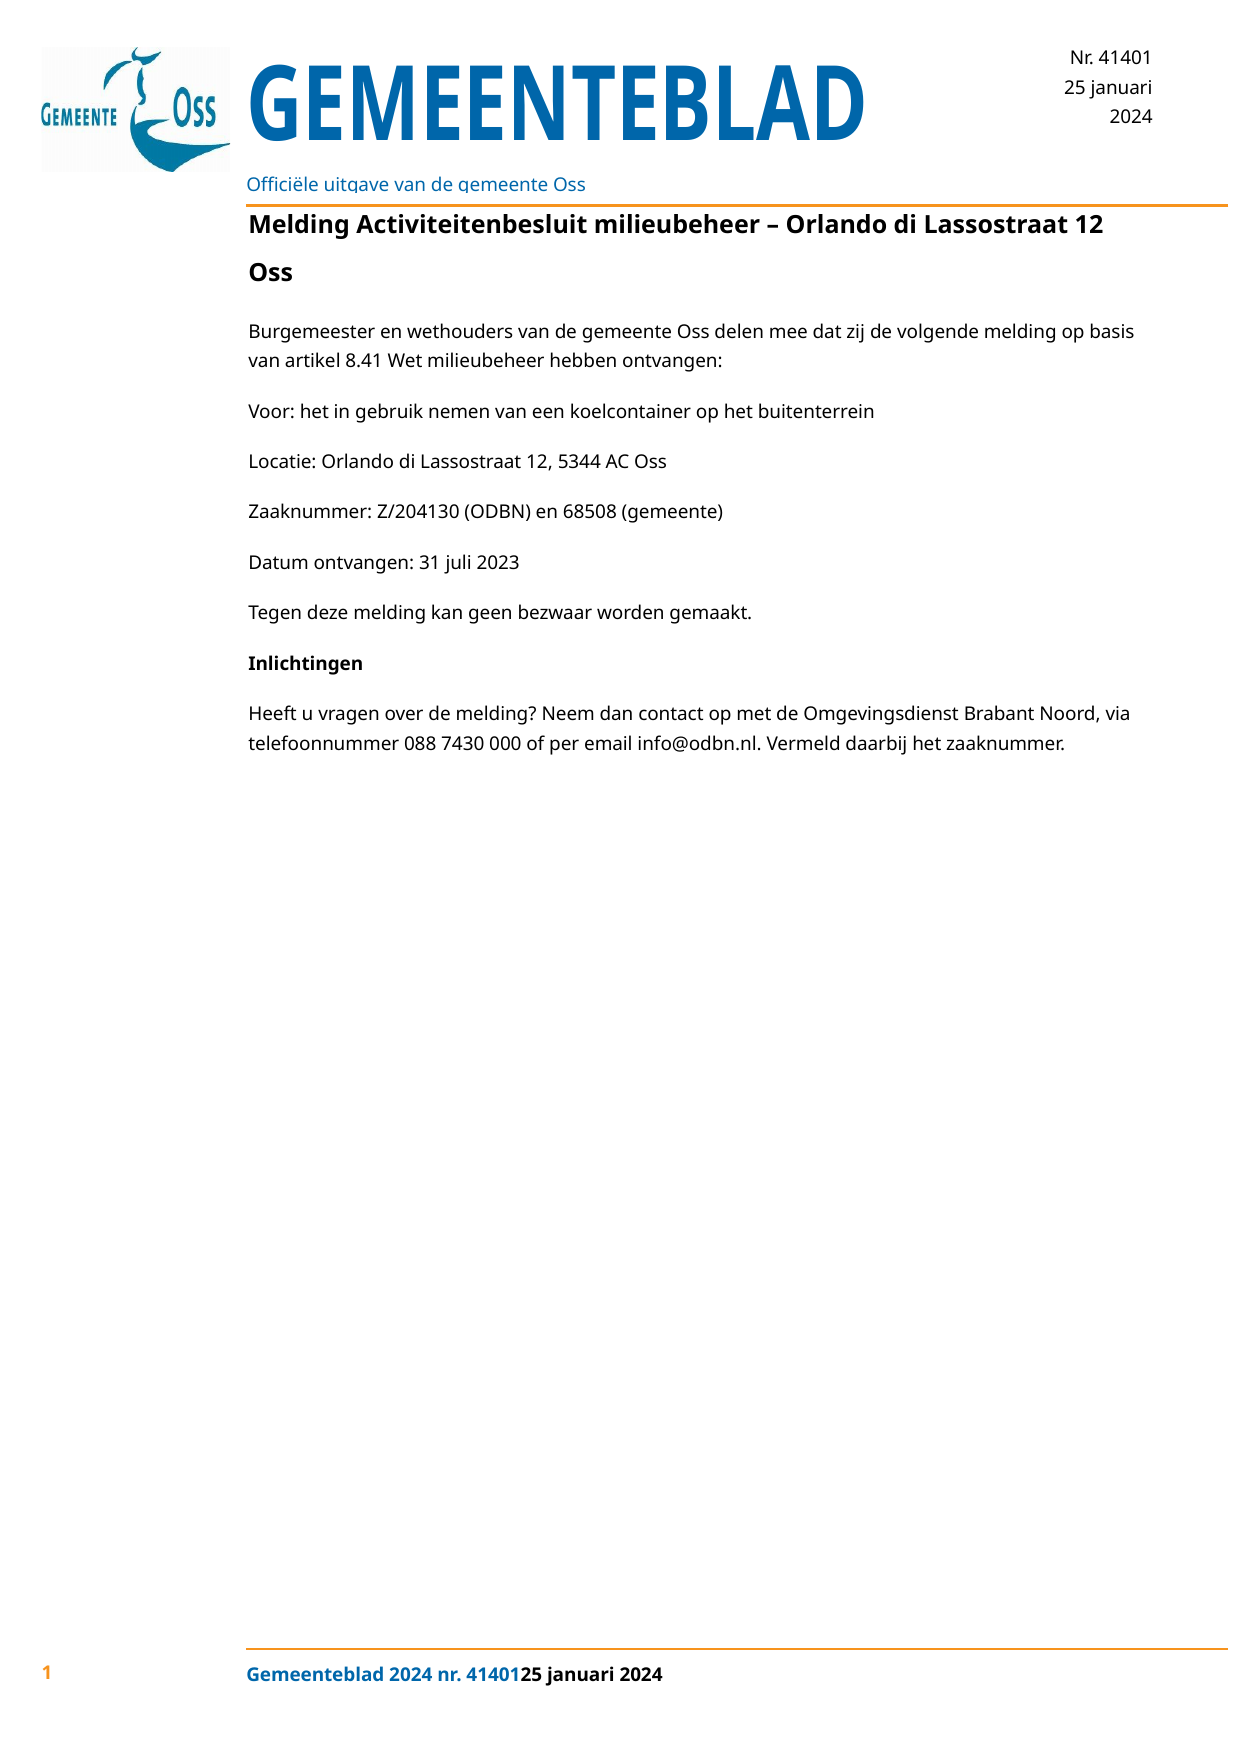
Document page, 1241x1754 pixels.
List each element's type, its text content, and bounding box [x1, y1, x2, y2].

text Inlichtingen [248, 650, 1152, 676]
text Heeft u vragen over de melding? Neem dan contact op met de Omgevingsdienst Brabant Noord, via telefoonnummer 088 7430 000 of per email info@odbn.nl. Vermeld daarbij het zaaknummer. [248, 700, 1152, 756]
text Voor: het in gebruik nemen van een koelcontainer op het buitenterrein [248, 398, 1152, 424]
text Burgemeester en wethouders van de gemeente Oss delen mee dat zij de volgende melding op basis van artikel 8.41 Wet milieubeheer hebben ontvangen: [248, 318, 1152, 373]
text Melding Activiteitenbesluit milieubeheer – Orlando di Lassostraat 12 Oss [248, 207, 1152, 288]
text Datum ontvangen: 31 juli 2023 [248, 549, 1152, 575]
text Tegen deze melding kan geen bezwaar worden gemaakt. [248, 599, 1152, 625]
text Zaaknummer: Z/204130 (ODBN) en 68508 (gemeente) [248, 499, 1152, 524]
text Locatie: Orlando di Lassostraat 12, 5344 AC Oss [248, 448, 1152, 474]
picture [41, 47, 231, 172]
